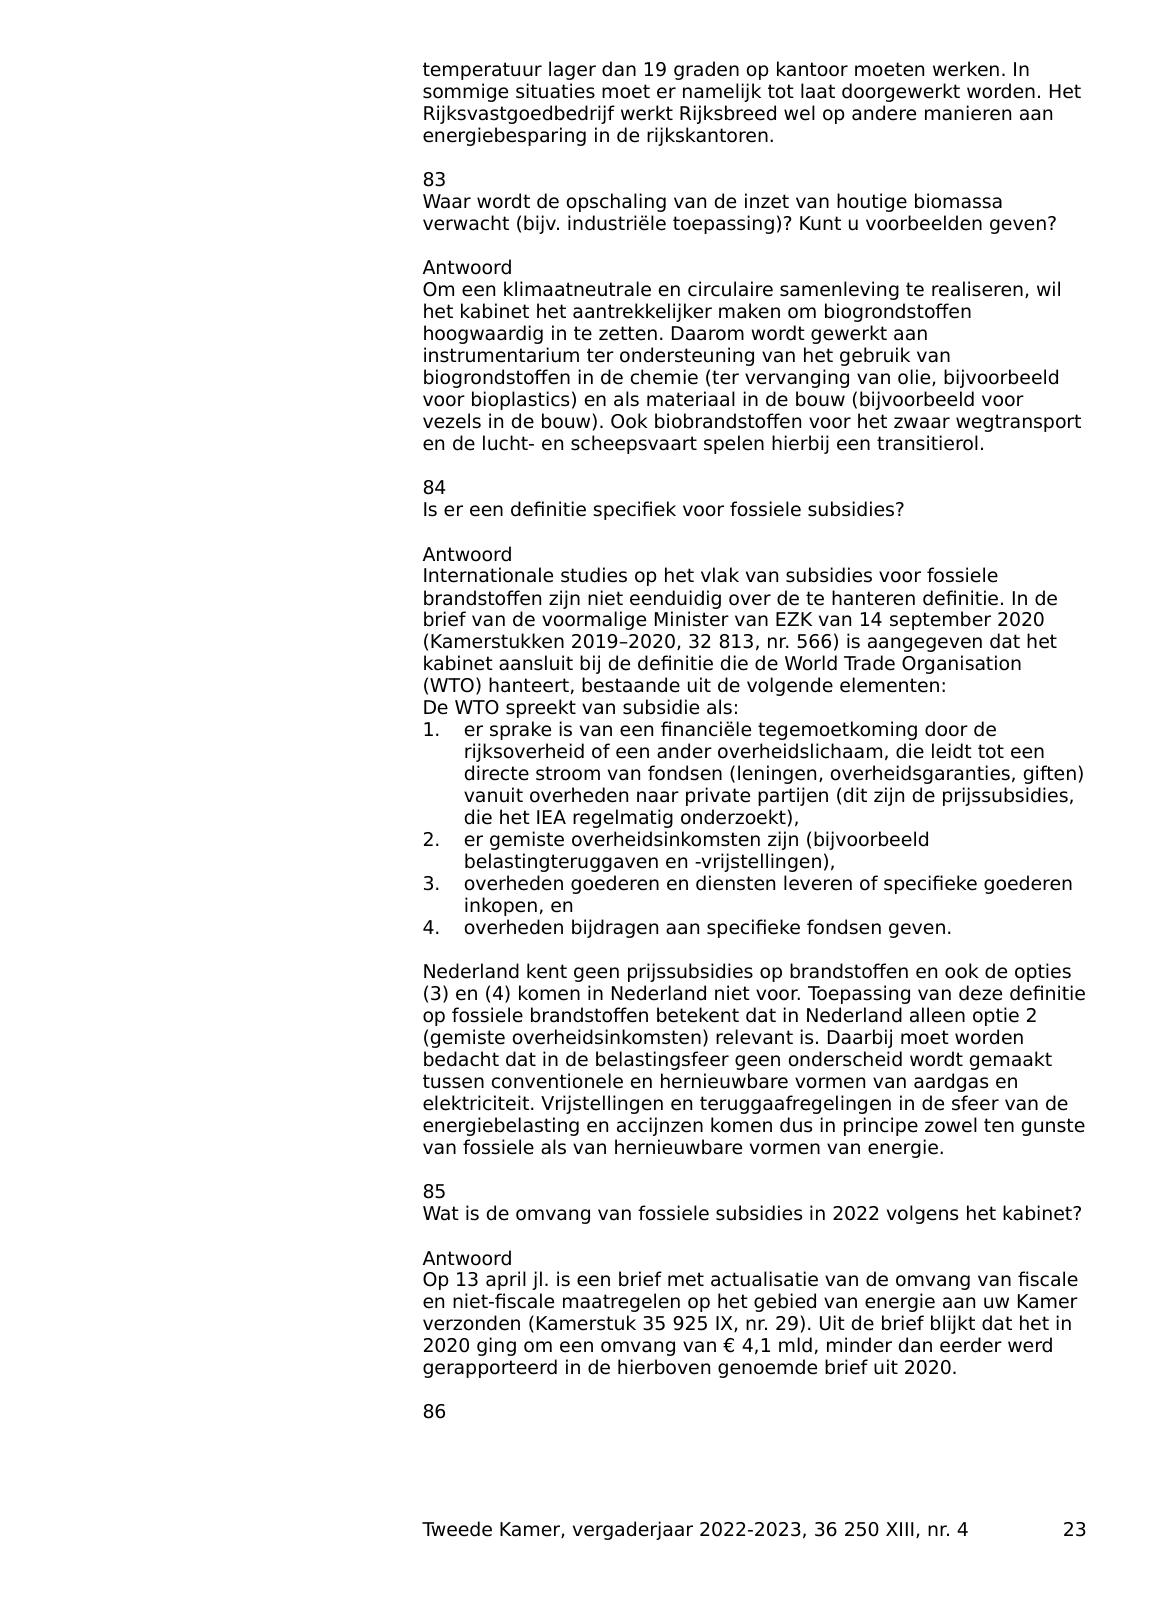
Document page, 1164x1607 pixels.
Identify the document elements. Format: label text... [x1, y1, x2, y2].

text Is er een definitie specifiek voor fossiele subsidies? [422, 499, 1087, 521]
text 3. overheden goederen en diensten leveren of specifieke goederen inkopen, en [422, 873, 1087, 917]
text Op 13 april jl. is een brief met actualisatie van de omvang van fiscale en niet-fiscale maatregelen op het gebied van energie aan uw Kamer verzonden (Kamerstuk 35 925 IX, nr. 29). Uit de brief blijkt dat het in 2020 ging om een omvang van € 4,1 mld, minder dan eerder werd gerapporteerd in de hierboven genoemde brief uit 2020. [422, 1269, 1087, 1379]
text temperatuur lager dan 19 graden op kantoor moeten werken. In sommige situaties moet er namelijk tot laat doorgewerkt worden. Het Rijksvastgoedbedrijf werkt Rijksbreed wel op andere manieren aan energiebesparing in de rijkskantoren. [422, 59, 1087, 147]
text 4. overheden bijdragen aan specifieke fondsen geven. [422, 917, 1087, 939]
text Internationale studies op het vlak van subsidies voor fossiele brandstoffen zijn niet eenduidig over de te hanteren definitie. In de brief van de voormalige Minister van EZK van 14 september 2020 (Kamerstukken 2019–2020, 32 813, nr. 566) is aangegeven dat het kabinet aansluit bij de definitie die de World Trade Organisation (WTO) hanteert, bestaande uit de volgende elementen: [422, 565, 1087, 697]
text 2. er gemiste overheidsinkomsten zijn (bijvoorbeeld belastingteruggaven en -vrijstellingen), [422, 829, 1087, 873]
text 86 [422, 1401, 1087, 1423]
text 83 [422, 169, 1087, 191]
text 84 [422, 477, 1087, 499]
text Antwoord [422, 257, 1087, 279]
text 85 [422, 1181, 1087, 1203]
text Antwoord [422, 543, 1087, 565]
text Om een klimaatneutrale en circulaire samenleving te realiseren, wil het kabinet het aantrekkelijker maken om biogrondstoffen hoogwaardig in te zetten. Daarom wordt gewerkt aan instrumentarium ter ondersteuning van het gebruik van biogrondstoffen in de chemie (ter vervanging van olie, bijvoorbeeld voor bioplastics) en als materiaal in de bouw (bijvoorbeeld voor vezels in de bouw). Ook biobrandstoffen voor het zwaar wegtransport en de lucht- en scheepsvaart spelen hierbij een transitierol. [422, 279, 1087, 455]
text Nederland kent geen prijssubsidies op brandstoffen en ook de opties (3) en (4) komen in Nederland niet voor. Toepassing van deze definitie op fossiele brandstoffen betekent dat in Nederland alleen optie 2 (gemiste overheidsinkomsten) relevant is. Daarbij moet worden bedacht dat in de belastingsfeer geen onderscheid wordt gemaakt tussen conventionele en hernieuwbare vormen van aardgas en elektriciteit. Vrijstellingen en teruggaafregelingen in de sfeer van de energiebelasting en accijnzen komen dus in principe zowel ten gunste van fossiele als van hernieuwbare vormen van energie. [422, 961, 1087, 1159]
text Wat is de omvang van fossiele subsidies in 2022 volgens het kabinet? [422, 1203, 1087, 1225]
text 1. er sprake is van een financiële tegemoetkoming door de rijksoverheid of een ander overheidslichaam, die leidt tot een directe stroom van fondsen (leningen, overheidsgaranties, giften) vanuit overheden naar private partijen (dit zijn de prijssubsidies, die het IEA regelmatig onderzoekt), [422, 719, 1087, 829]
text De WTO spreekt van subsidie als: [422, 697, 1087, 719]
text Antwoord [422, 1247, 1087, 1269]
text Waar wordt de opschaling van de inzet van houtige biomassa verwacht (bijv. industriële toepassing)? Kunt u voorbeelden geven? [422, 191, 1087, 235]
